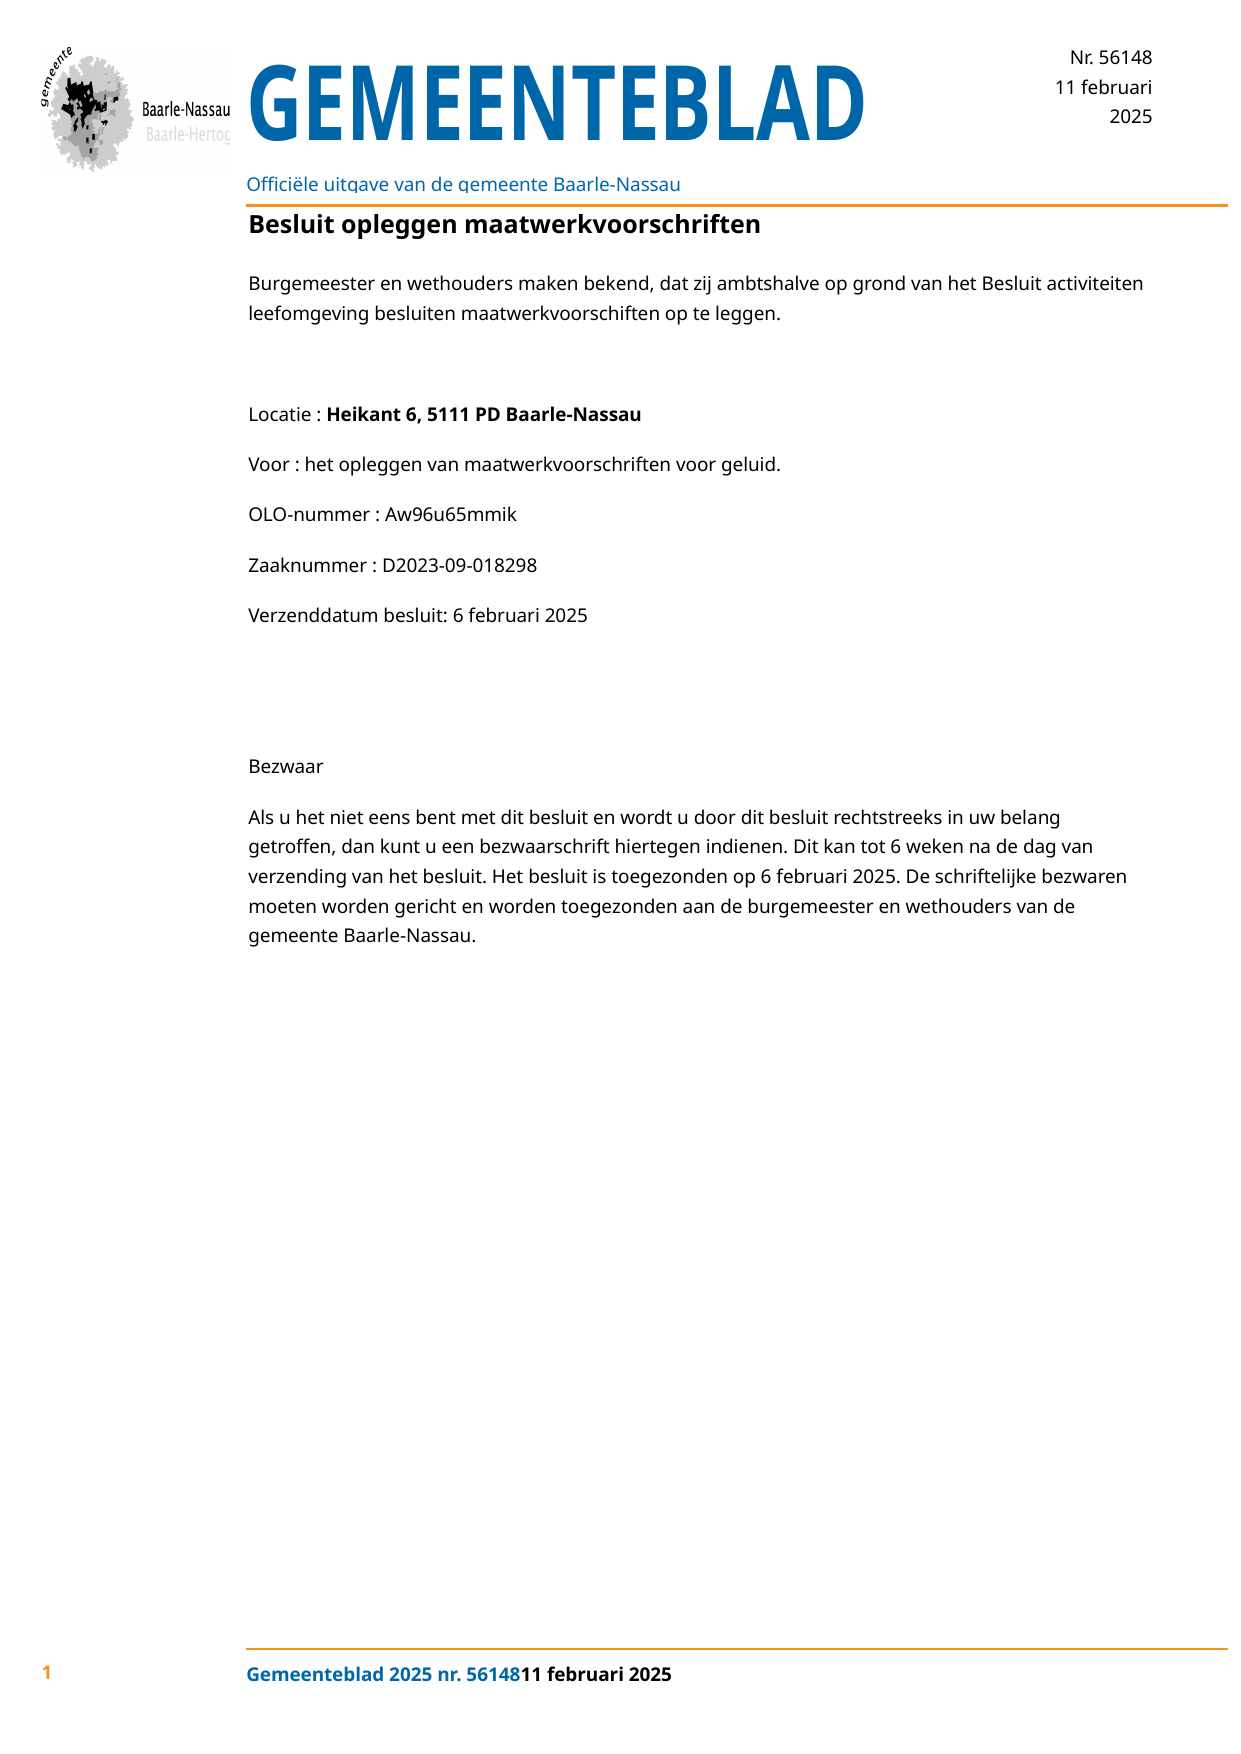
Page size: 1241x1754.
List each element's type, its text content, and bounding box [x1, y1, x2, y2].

text Zaaknummer : D2023-09-018298 [248, 552, 1152, 578]
text Als u het niet eens bent met dit besluit en wordt u door dit besluit rechtstreeks in uw belang getroffen, dan kunt u een bezwaarschrift hiertegen indienen. Dit kan tot 6 weken na de dag van verzending van het besluit. Het besluit is toegezonden op 6 februari 2025. De schriftelijke bezwaren moeten worden gericht en worden toegezonden aan de burgemeester en wethouders van de gemeente Baarle-Nassau. [248, 804, 1152, 948]
text Verzenddatum besluit: 6 februari 2025 [248, 602, 1152, 628]
picture [41, 47, 231, 172]
text Besluit opleggen maatwerkvoorschriften [248, 207, 1152, 241]
text Locatie : Heikant 6, 5111 PD Baarle-Nassau [248, 401, 1152, 426]
text OLO-nummer : Aw96u65mmik [248, 502, 1152, 527]
text Bezwaar [248, 754, 1152, 779]
text Burgemeester en wethouders maken bekend, dat zij ambtshalve op grond van het Besluit activiteiten leefomgeving besluiten maatwerkvoorschiften op te leggen. [248, 270, 1152, 326]
text Voor : het opleggen van maatwerkvoorschriften voor geluid. [248, 451, 1152, 477]
